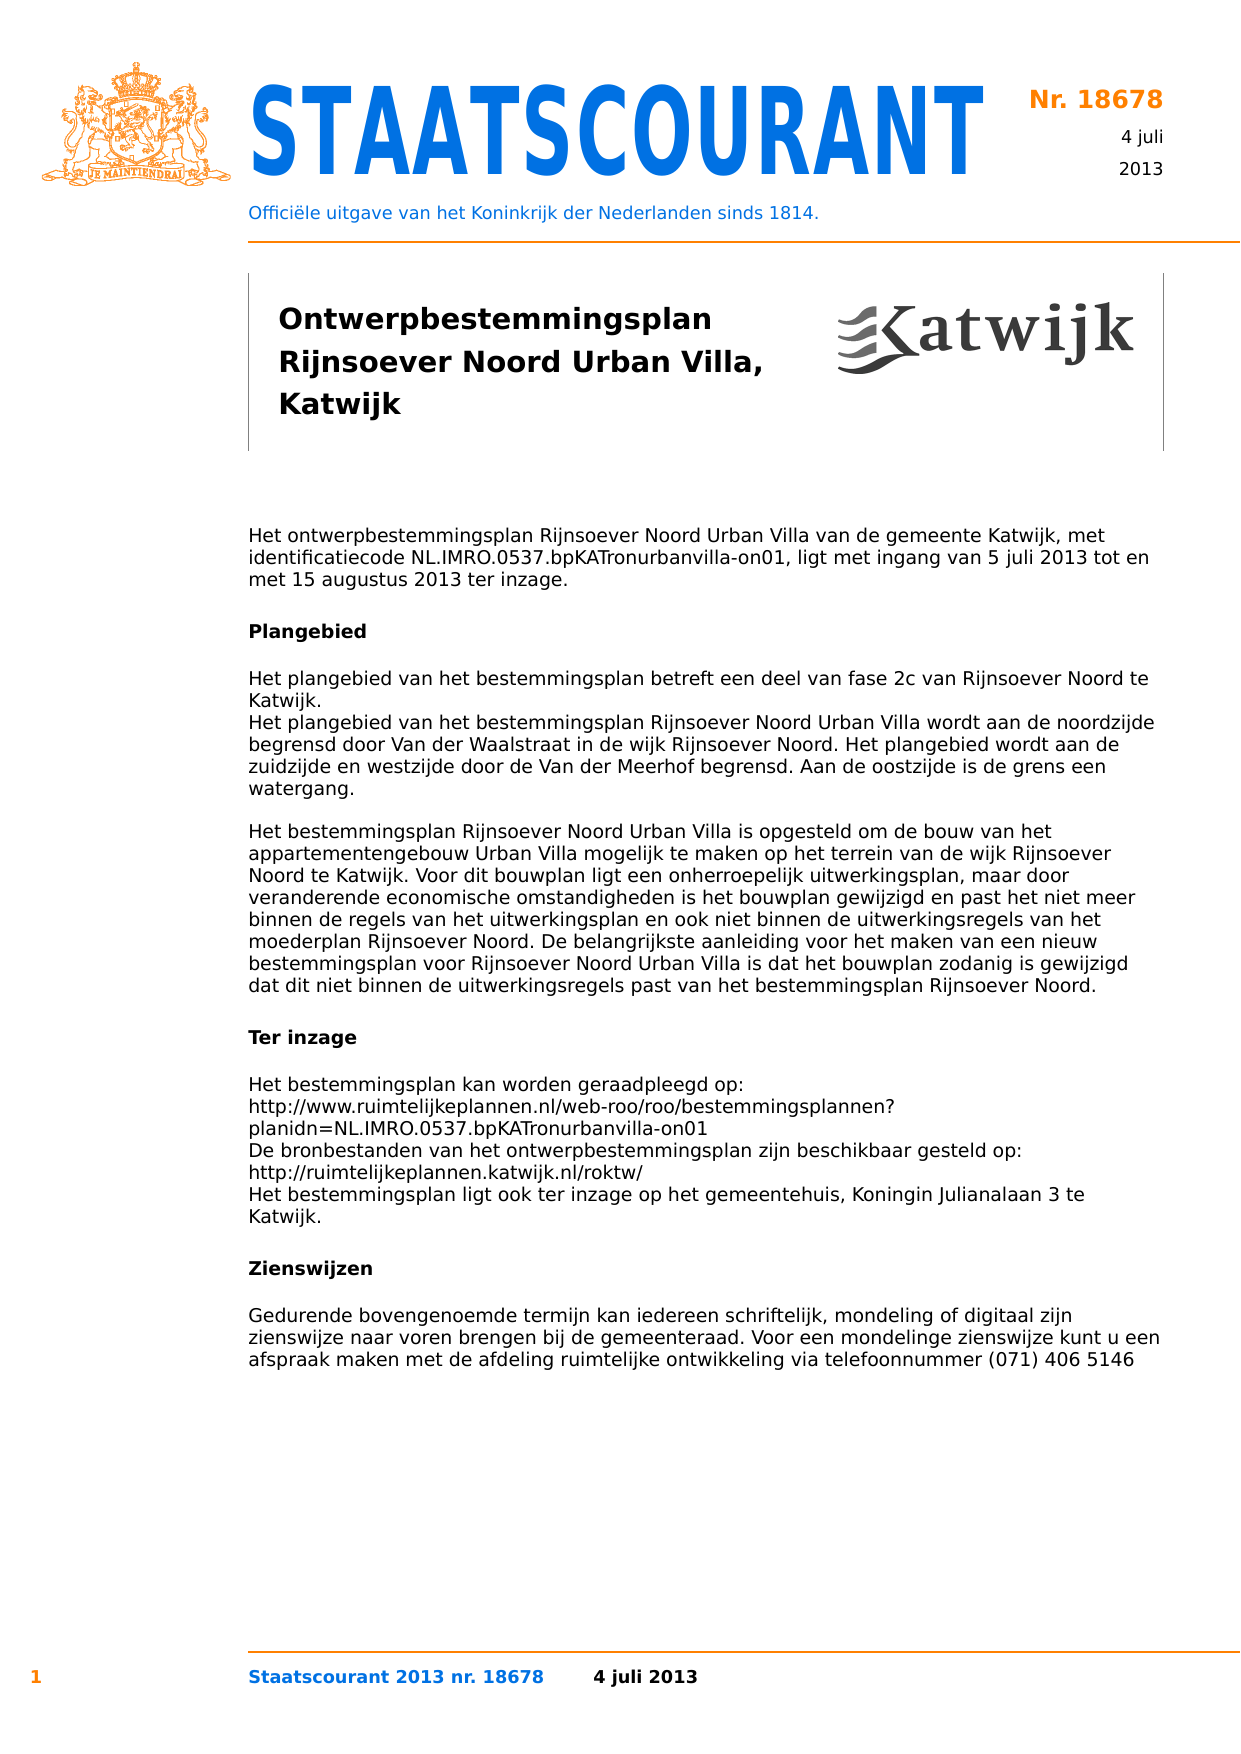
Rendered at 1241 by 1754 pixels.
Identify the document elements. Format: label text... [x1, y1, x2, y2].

table_cell Officiële uitgave van het Koninkrijk der Nederlanden sinds 1814. [248, 203, 1240, 241]
text Het bestemmingsplan Rijnsoever Noord Urban Villa is opgesteld om de bouw van het appartementengebouw Urban Villa mogelijk te maken op het terrein van de wijk Rijnsoever Noord te Katwijk. Voor dit bouwplan ligt een onherroepelijk uitwerkingsplan, maar door veranderende economische omstandigheden is het bouwplan gewijzigd en past het niet meer binnen de regels van het uitwerkingsplan en ook niet binnen de uitwerkingsregels van het moederplan Rijnsoever Noord. De belangrijkste aanleiding voor het maken van een nieuw bestemmingsplan voor Rijnsoever Noord Urban Villa is dat het bouwplan zodanig is gewijzigd dat dit niet binnen de uitwerkingsregels past van het bestemmingsplan Rijnsoever Noord. [248, 821, 1163, 997]
subtitle Ter inzage [248, 1027, 1163, 1049]
picture [838, 302, 1134, 374]
picture [41, 62, 231, 186]
subtitle Plangebied [248, 621, 1163, 643]
text Het ontwerpbestemmingsplan Rijnsoever Noord Urban Villa van de gemeente Katwijk, met identificatiecode NL.IMRO.0537.bpKATronurbanvilla-on01, ligt met ingang van 5 juli 2013 tot en met 15 augustus 2013 ter inzage. [248, 525, 1163, 591]
table_cell 4 juli [998, 121, 1240, 153]
text De bronbestanden van het ontwerpbestemmingsplan zijn beschikbaar gesteld op: [248, 1140, 1163, 1162]
table_cell 2013 [998, 153, 1240, 203]
table_header STAATSCOURANT [248, 62, 998, 203]
text Het bestemmingsplan kan worden geraadpleegd op: [248, 1074, 1163, 1096]
table_header Nr. 18678 [998, 62, 1240, 121]
subtitle Ontwerpbestemmingsplan Rijnsoever Noord Urban Villa, Katwijk [249, 273, 1163, 451]
text Gedurende bovengenoemde termijn kan iedereen schriftelijk, mondeling of digitaal zijn zienswijze naar voren brengen bij de gemeenteraad. Voor een mondelinge zienswijze kunt u een afspraak maken met de afdeling ruimtelijke ontwikkeling via telefoonnummer (071) 406 5146 [248, 1305, 1163, 1371]
table_header [25, 62, 248, 241]
text Het plangebied van het bestemmingsplan Rijnsoever Noord Urban Villa wordt aan de noordzijde begrensd door Van der Waalstraat in de wijk Rijnsoever Noord. Het plangebied wordt aan de zuidzijde en westzijde door de Van der Meerhof begrensd. Aan de oostzijde is de grens een watergang. [248, 712, 1163, 799]
subtitle Zienswijzen [248, 1258, 1163, 1280]
text http://www.ruimtelijkeplannen.nl/web-roo/roo/bestemmingsplannen?planidn=NL.IMRO.0537.bpKATronurbanvilla-on01 [248, 1096, 1163, 1140]
text http://ruimtelijkeplannen.katwijk.nl/roktw/ [248, 1162, 1163, 1184]
text Het plangebied van het bestemmingsplan betreft een deel van fase 2c van Rijnsoever Noord te Katwijk. [248, 668, 1163, 712]
text Het bestemmingsplan ligt ook ter inzage op het gemeentehuis, Koningin Julianalaan 3 te Katwijk. [248, 1184, 1163, 1228]
